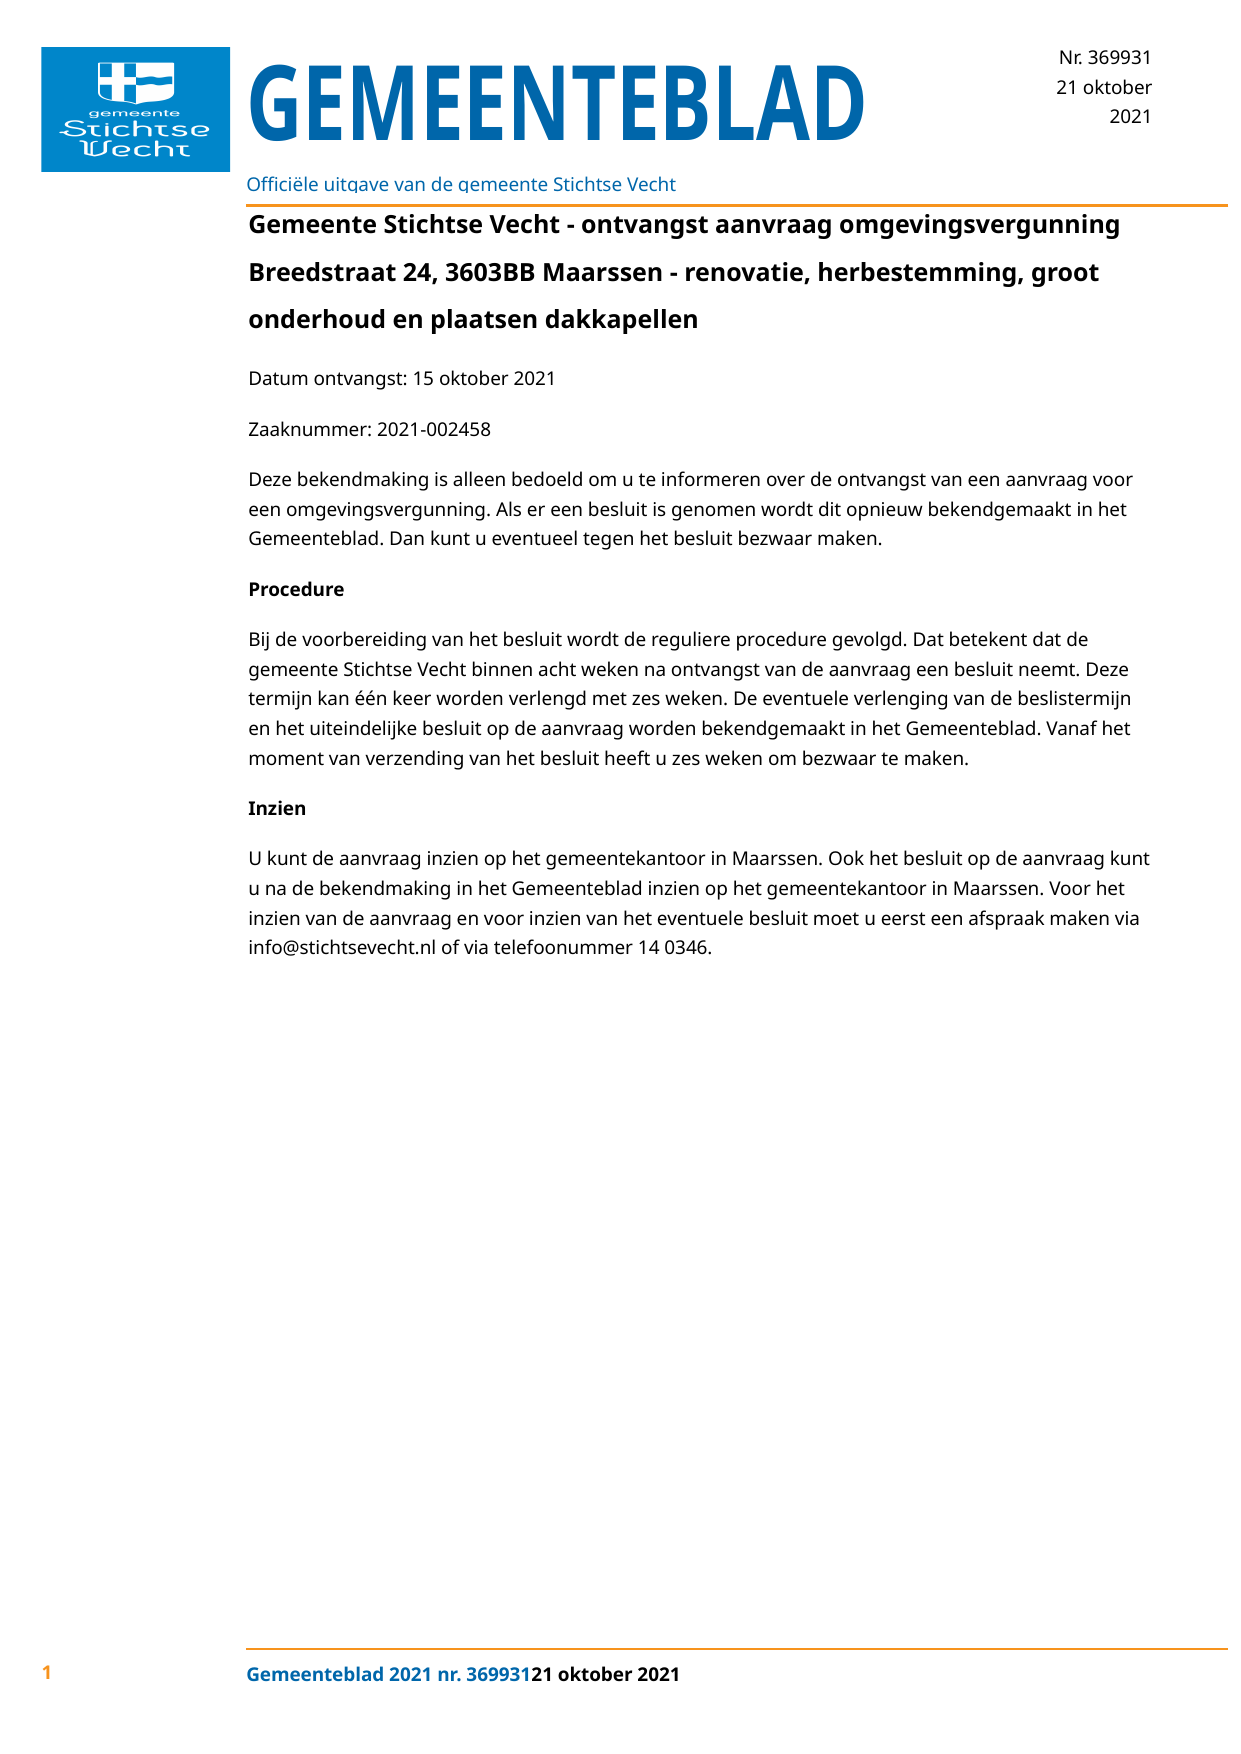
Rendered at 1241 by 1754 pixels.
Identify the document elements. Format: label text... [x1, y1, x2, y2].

text Datum ontvangst: 15 oktober 2021 [248, 366, 1152, 391]
picture [99, 63, 135, 101]
text Gemeente Stichtse Vecht - ontvangst aanvraag omgevingsvergunning Breedstraat 24, 3603BB Maarssen - renovatie, herbestemming, groot onderhoud en plaatsen dakkapellen [248, 207, 1152, 336]
text Bij de voorbereiding van het besluit wordt de reguliere procedure gevolgd. Dat betekent dat de gemeente Stichtse Vecht binnen acht weken na ontvangst van de aanvraag een besluit neemt. Deze termijn kan één keer worden verlengd met zes weken. De eventuele verlenging van de beslistermijn en het uiteindelijke besluit op de aanvraag worden bekendgemaakt in het Gemeenteblad. Vanaf het moment van verzending van het besluit heeft u zes weken om bezwaar te maken. [248, 626, 1152, 770]
text Zaaknummer: 2021-002458 [248, 416, 1152, 442]
text U kunt de aanvraag inzien op het gemeentekantoor in Maarssen. Ook het besluit op de aanvraag kunt u na de bekendmaking in het Gemeenteblad inzien op het gemeentekantoor in Maarssen. Voor het inzien van de aanvraag en voor inzien van het eventuele besluit moet u eerst een afspraak maken via info@stichtsevecht.nl of via telefoonummer 14 0346. [248, 846, 1152, 960]
text Procedure [248, 576, 1152, 602]
text Deze bekendmaking is alleen bedoeld om u te informeren over de ontvangst van een aanvraag voor een omgevingsvergunning. Als er een besluit is genomen wordt dit opnieuw bekendgemaakt in het Gemeenteblad. Dan kunt u eventueel tegen het besluit bezwaar maken. [248, 466, 1152, 551]
text Inzien [248, 795, 1152, 821]
picture [137, 63, 174, 103]
